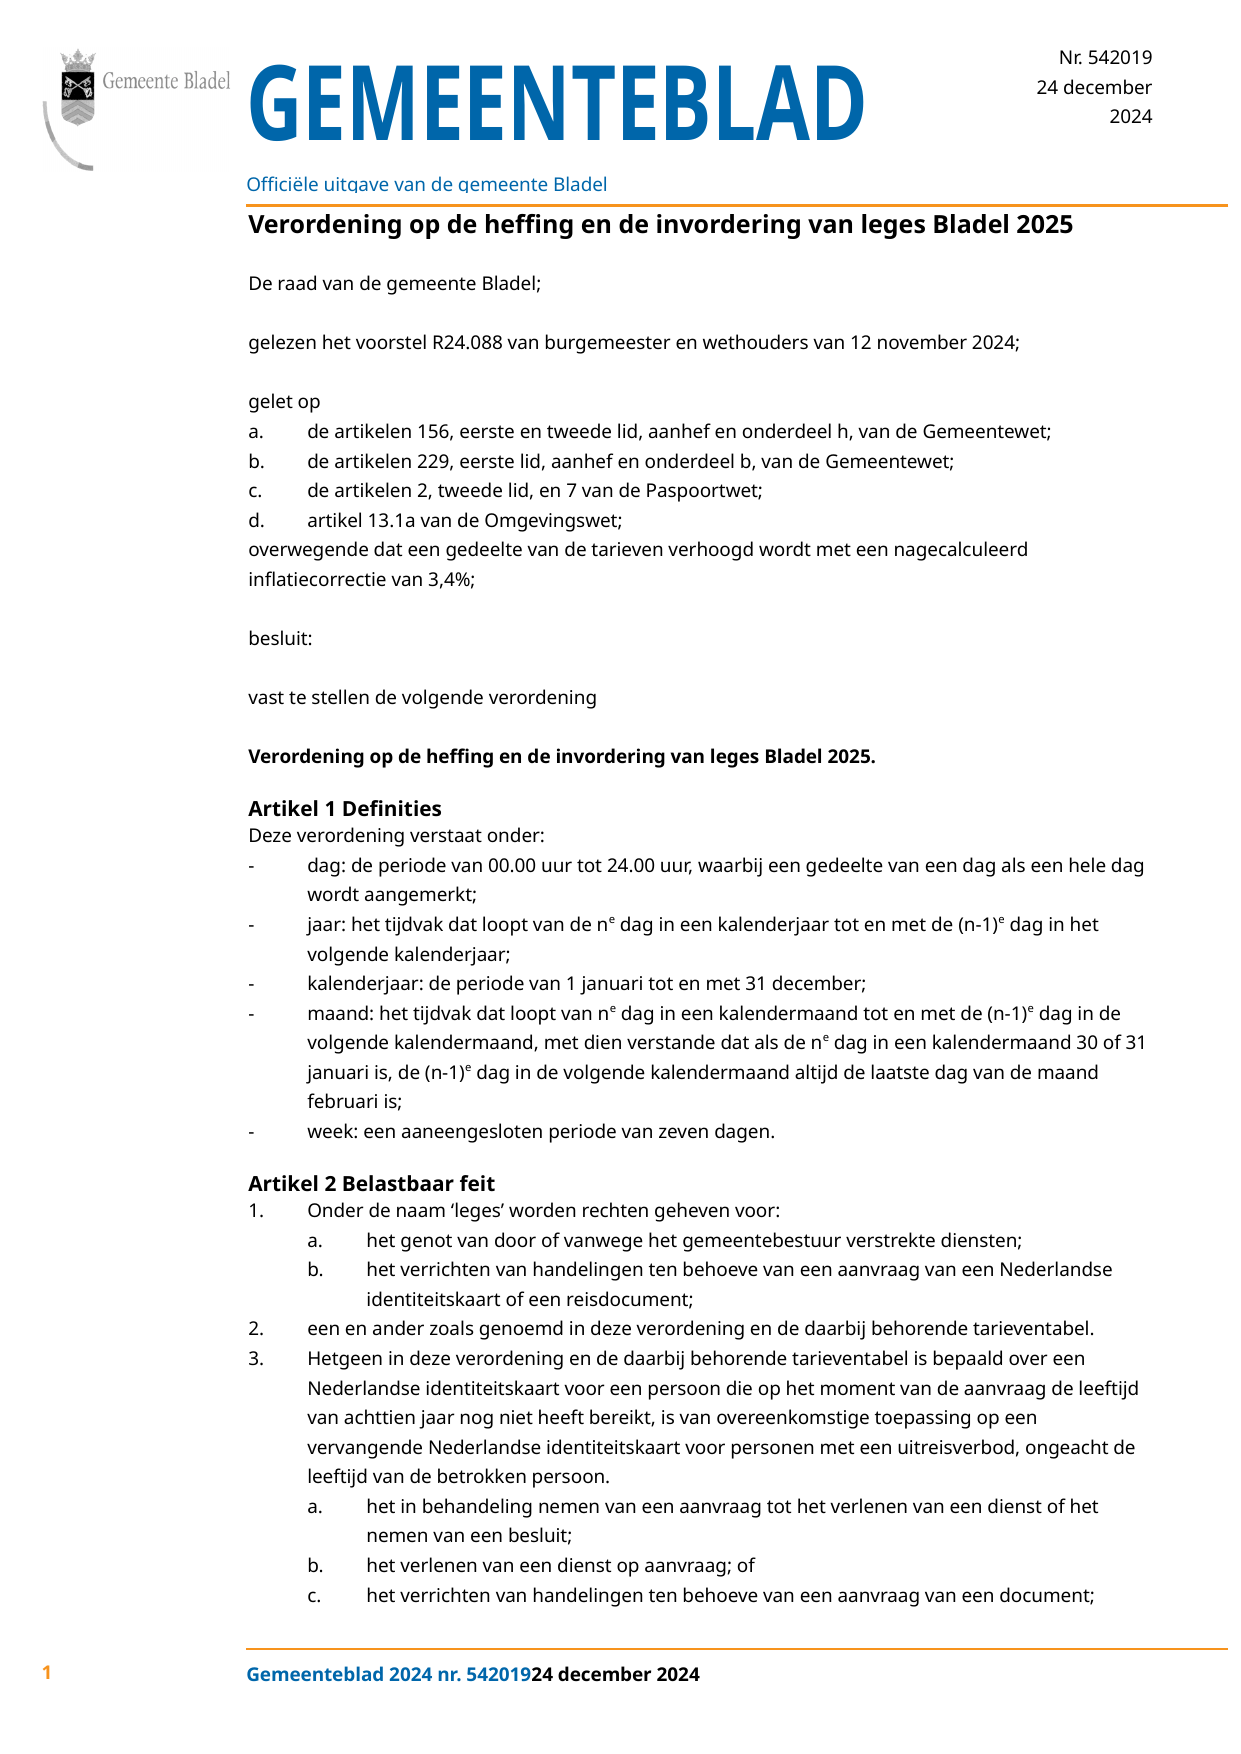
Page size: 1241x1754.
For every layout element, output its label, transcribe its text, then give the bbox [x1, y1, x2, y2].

list Hetgeen in deze verordening en de daarbij behorende tarieventabel is bepaald over een Nederlandse identiteitskaart voor een persoon die op het moment van de aanvraag de leeftijd van achttien jaar nog niet heeft bereikt, is van overeenkomstige toepassing op een vervangende Nederlandse identiteitskaart voor personen met een uitreisverbod, ongeacht de leeftijd van de betrokken persoon. [248, 1345, 1152, 1489]
list een en ander zoals genoemd in deze verordening en de daarbij behorende tarieventabel. [248, 1316, 1152, 1341]
text Artikel 2 Belastbaar feit [248, 1169, 1152, 1197]
list het verlenen van een dienst op aanvraag; of [307, 1552, 1152, 1578]
list kalenderjaar: de periode van 1 januari tot en met 31 december; [248, 970, 1152, 996]
text vast te stellen de volgende verordening [248, 684, 1152, 710]
list de artikelen 156, eerste en tweede lid, aanhef en onderdeel h, van de Gemeentewet; [248, 418, 1152, 444]
list de artikelen 2, tweede lid, en 7 van de Paspoortwet; [248, 477, 1152, 503]
text gelezen het voorstel R24.088 van burgemeester en wethouders van 12 november 2024; [248, 329, 1152, 355]
list Onder de naam ‘leges’ worden rechten geheven voor: [248, 1197, 1152, 1223]
list het genot van door of vanwege het gemeentebestuur verstrekte diensten; [307, 1227, 1152, 1252]
list jaar: het tijdvak dat loopt van de ne dag in een kalenderjaar tot en met de (n-1)e dag in het volgende kalenderjaar; [248, 911, 1152, 967]
text Artikel 1 Definities [248, 794, 1152, 822]
text Verordening op de heffing en de invordering van leges Bladel 2025 [248, 207, 1152, 241]
list het in behandeling nemen van een aanvraag tot het verlenen van een dienst of het nemen van een besluit; [307, 1493, 1152, 1548]
text overwegende dat een gedeelte van de tarieven verhoogd wordt met een nagecalculeerd inflatiecorrectie van 3,4%; [248, 537, 1152, 592]
text besluit: [248, 625, 1152, 651]
list week: een aaneengesloten periode van zeven dagen. [248, 1118, 1152, 1144]
list de artikelen 229, eerste lid, aanhef en onderdeel b, van de Gemeentewet; [248, 448, 1152, 473]
list het verrichten van handelingen ten behoeve van een aanvraag van een document; [307, 1582, 1152, 1607]
text Verordening op de heffing en de invordering van leges Bladel 2025. [248, 744, 1152, 769]
picture [41, 47, 231, 172]
list maand: het tijdvak dat loopt van ne dag in een kalendermaand tot en met de (n-1)e dag in de volgende kalendermaand, met dien verstande dat als de ne dag in een kalendermaand 30 of 31 januari is, de (n-1)e dag in de volgende kalendermaand altijd de laatste dag van de maand februari is; [248, 1000, 1152, 1114]
list artikel 13.1a van de Omgevingswet; [248, 507, 1152, 533]
list het verrichten van handelingen ten behoeve van een aanvraag van een Nederlandse identiteitskaart of een reisdocument; [307, 1256, 1152, 1312]
list dag: de periode van 00.00 uur tot 24.00 uur, waarbij een gedeelte van een dag als een hele dag wordt aangemerkt; [248, 852, 1152, 907]
text gelet op [248, 389, 1152, 414]
text De raad van de gemeente Bladel; [248, 270, 1152, 296]
text Deze verordening verstaat onder: [248, 822, 1152, 848]
